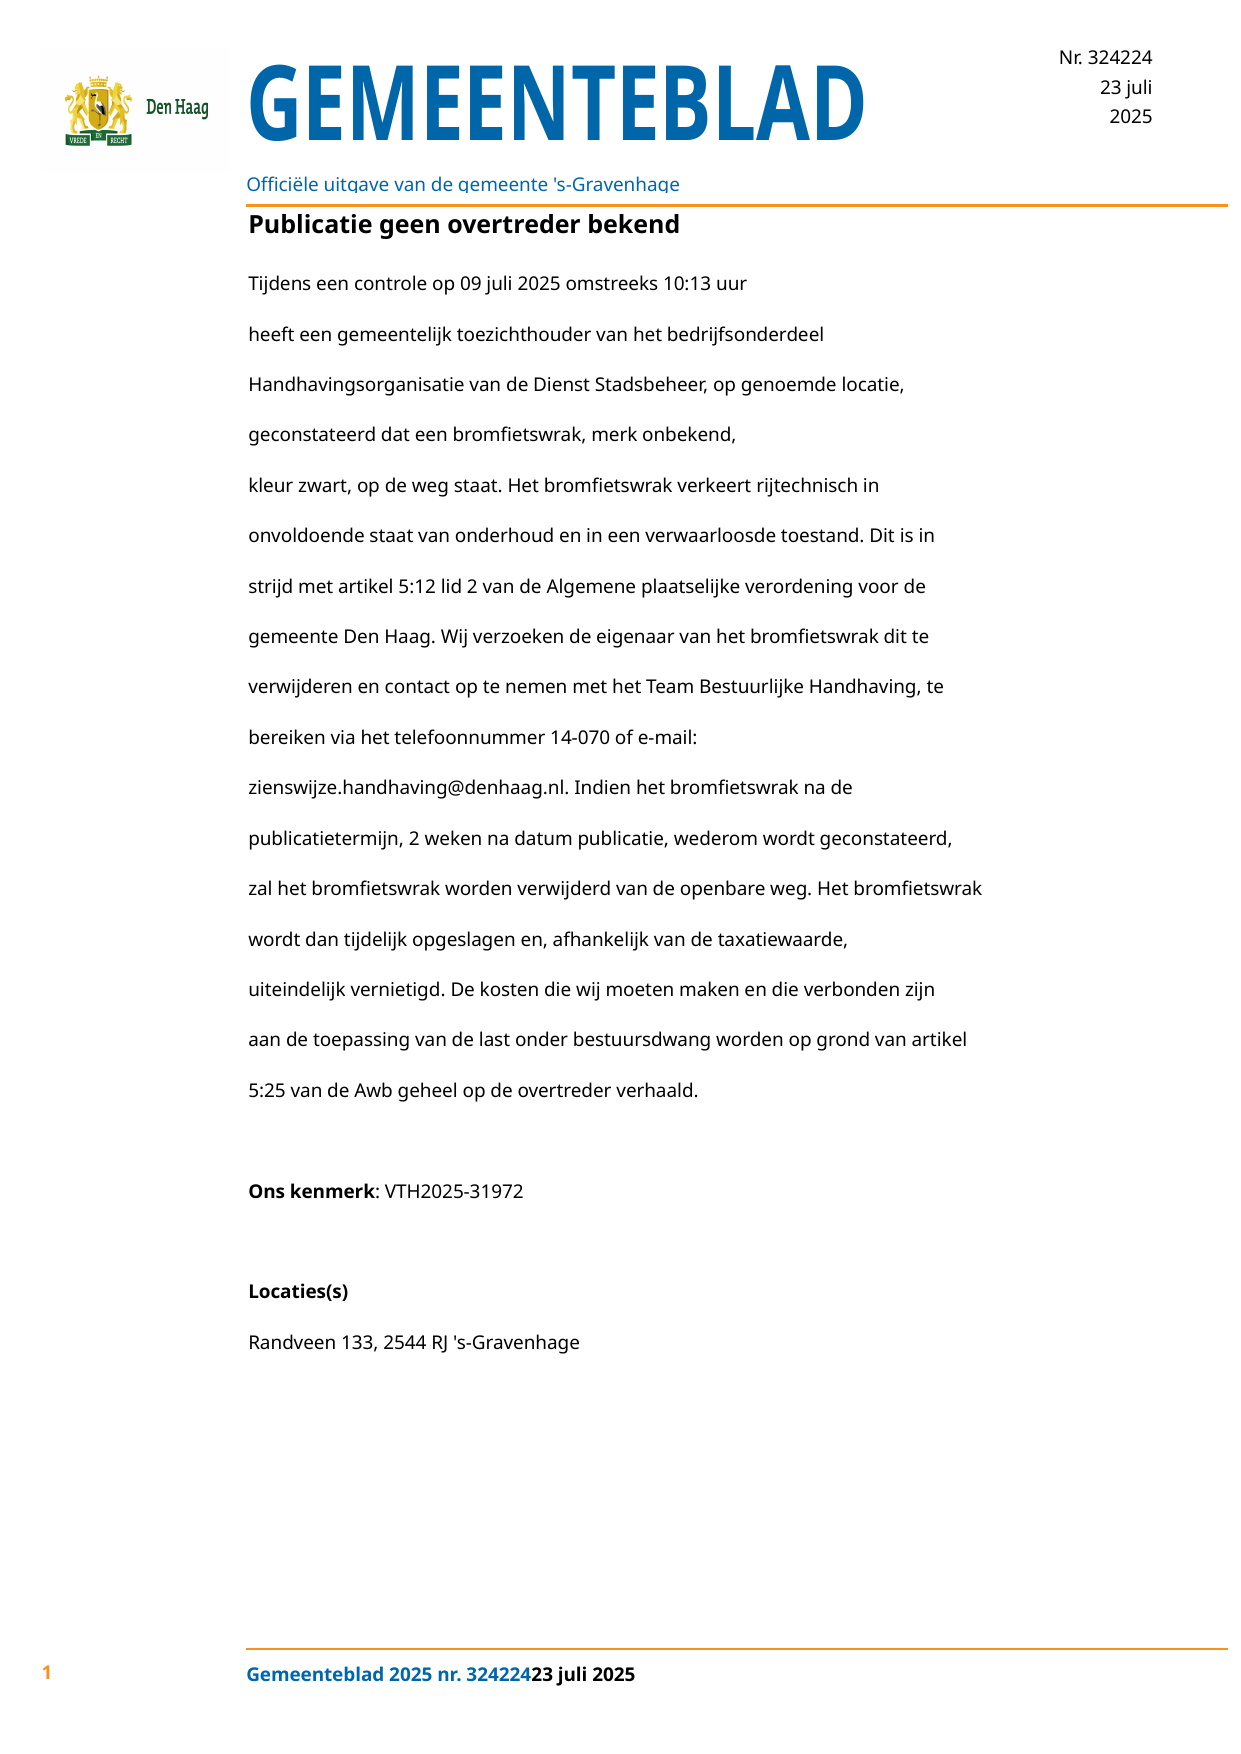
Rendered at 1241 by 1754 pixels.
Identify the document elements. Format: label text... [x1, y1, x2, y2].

text zienswijze.handhaving@denhaag.nl. Indien het bromfietswrak na de [248, 774, 1152, 800]
text aan de toepassing van de last onder bestuursdwang worden op grond van artikel [248, 1027, 1152, 1052]
text uiteindelijk vernietigd. De kosten die wij moeten maken en die verbonden zijn [248, 976, 1152, 1002]
text onvoldoende staat van onderhoud en in een verwaarloosde toestand. Dit is in [248, 522, 1152, 548]
text verwijderen en contact op te nemen met het Team Bestuurlijke Handhaving, te [248, 674, 1152, 699]
text heeft een gemeentelijk toezichthouder van het bedrijfsonderdeel [248, 321, 1152, 346]
text zal het bromfietswrak worden verwijderd van de openbare weg. Het bromfietswrak [248, 875, 1152, 901]
text 5:25 van de Awb geheel op de overtreder verhaald. [248, 1077, 1152, 1103]
text Locaties(s) [248, 1279, 1152, 1304]
text bereiken via het telefoonnummer 14-070 of e-mail: [248, 724, 1152, 750]
text geconstateerd dat een bromfietswrak, merk onbekend, [248, 422, 1152, 447]
text Tijdens een controle op 09 juli 2025 omstreeks 10:13 uur [248, 270, 1152, 296]
text Ons kenmerk: VTH2025-31972 [248, 1178, 1152, 1203]
text Publicatie geen overtreder bekend [248, 207, 1152, 241]
picture [41, 47, 231, 172]
text wordt dan tijdelijk opgeslagen en, afhankelijk van de taxatiewaarde, [248, 926, 1152, 951]
text publicatietermijn, 2 weken na datum publicatie, wederom wordt geconstateerd, [248, 825, 1152, 851]
text Handhavingsorganisatie van de Dienst Stadsbeheer, op genoemde locatie, [248, 371, 1152, 397]
text kleur zwart, op de weg staat. Het bromfietswrak verkeert rijtechnisch in [248, 472, 1152, 498]
text Randveen 133, 2544 RJ 's-Gravenhage [248, 1329, 1152, 1355]
text gemeente Den Haag. Wij verzoeken de eigenaar van het bromfietswrak dit te [248, 623, 1152, 649]
text strijd met artikel 5:12 lid 2 van de Algemene plaatselijke verordening voor de [248, 573, 1152, 598]
